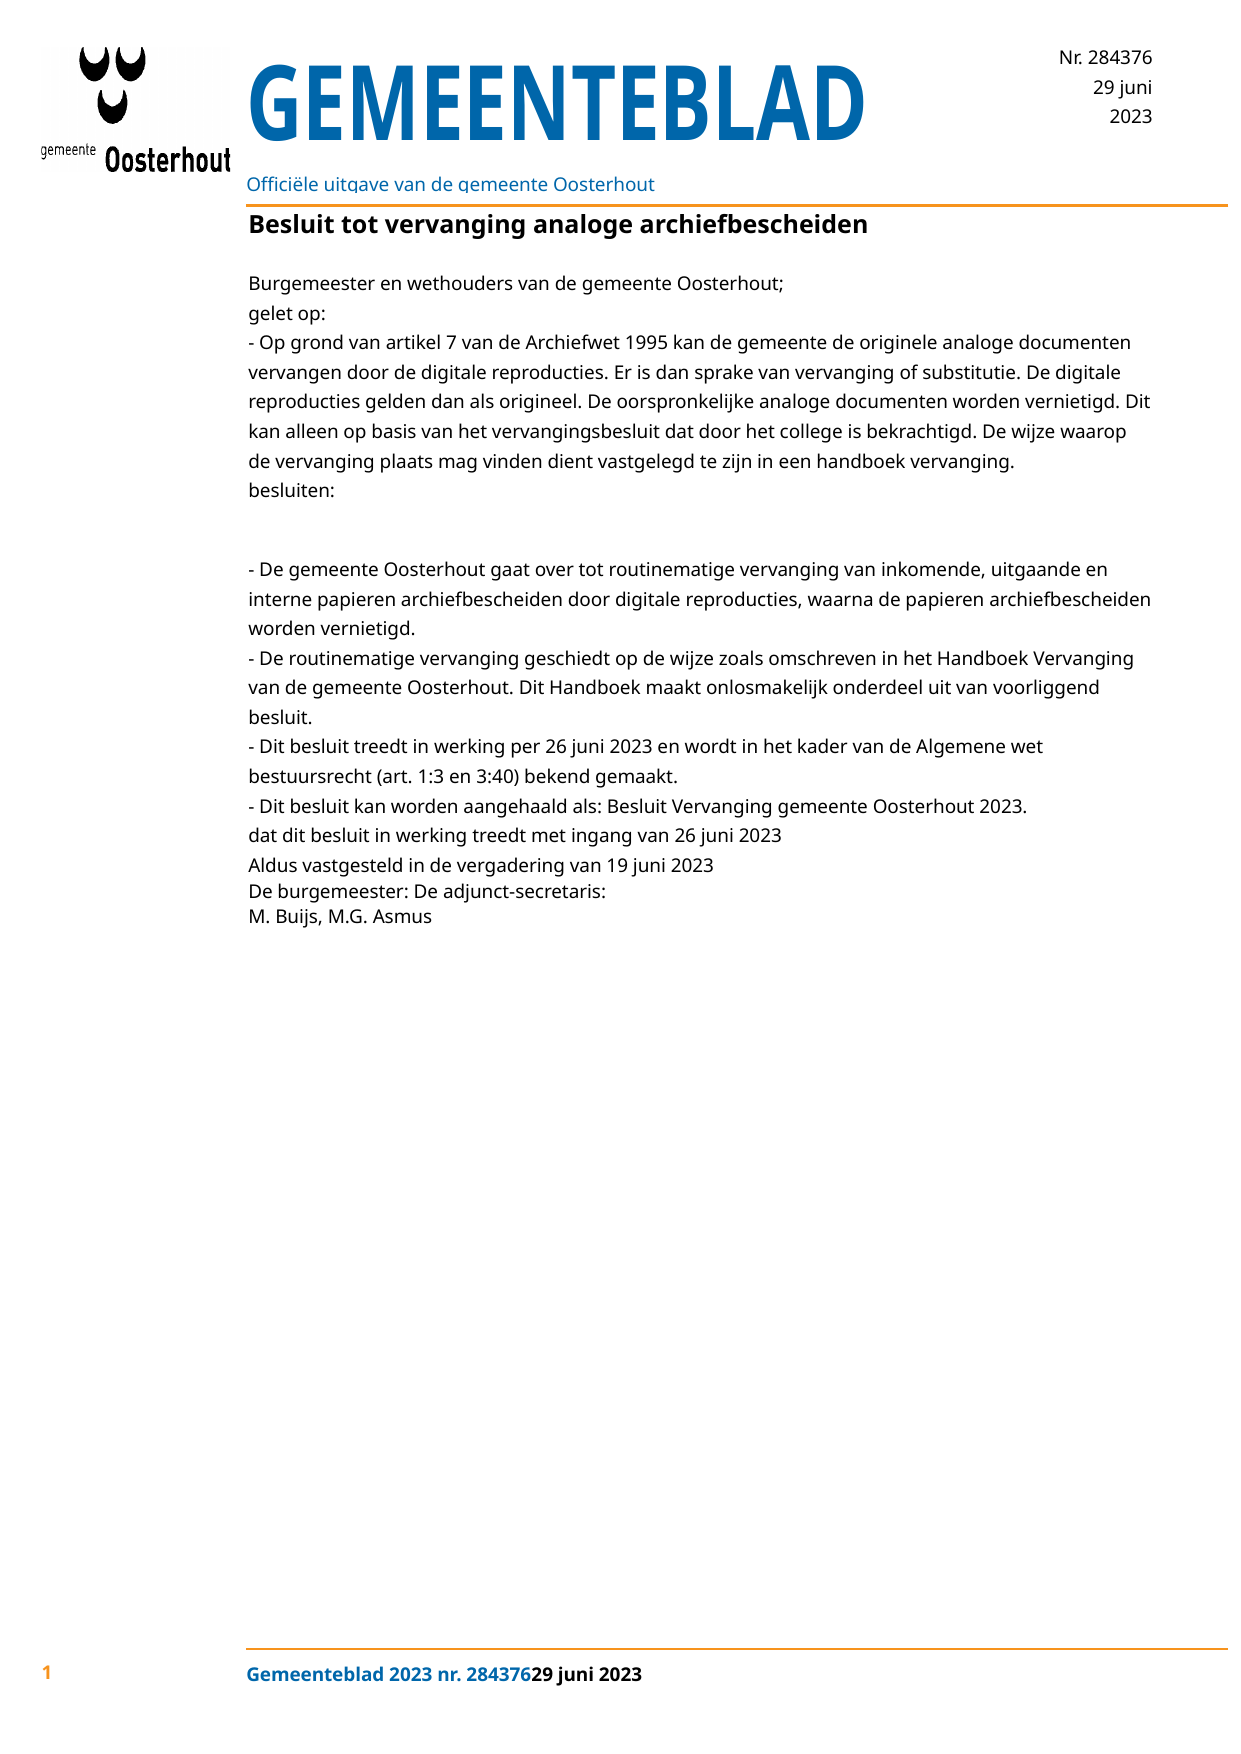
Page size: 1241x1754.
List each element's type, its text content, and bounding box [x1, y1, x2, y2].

text - Dit besluit treedt in werking per 26 juni 2023 en wordt in het kader van de Algemene wet bestuursrecht (art. 1:3 en 3:40) bekend gemaakt. [248, 734, 1152, 789]
text Besluit tot vervanging analoge archiefbescheiden [248, 207, 1152, 241]
text - Op grond van artikel 7 van de Archiefwet 1995 kan de gemeente de originele analoge documenten vervangen door de digitale reproducties. Er is dan sprake van vervanging of substitutie. De digitale reproducties gelden dan als origineel. De oorspronkelijke analoge documenten worden vernietigd. Dit kan alleen op basis van het vervangingsbesluit dat door het college is bekrachtigd. De wijze waarop de vervanging plaats mag vinden dient vastgelegd te zijn in een handboek vervanging. [248, 329, 1152, 473]
text - Dit besluit kan worden aangehaald als: Besluit Vervanging gemeente Oosterhout 2023. [248, 793, 1152, 819]
text besluiten: [248, 477, 1152, 503]
text M. Buijs, M.G. Asmus [248, 903, 1152, 929]
picture [41, 47, 231, 172]
text Aldus vastgesteld in de vergadering van 19 juni 2023 [248, 852, 1152, 878]
text gelet op: [248, 300, 1152, 326]
text dat dit besluit in werking treedt met ingang van 26 juni 2023 [248, 822, 1152, 848]
text Burgemeester en wethouders van de gemeente Oosterhout; [248, 270, 1152, 296]
text - De gemeente Oosterhout gaat over tot routinematige vervanging van inkomende, uitgaande en interne papieren archiefbescheiden door digitale reproducties, waarna de papieren archiefbescheiden worden vernietigd. [248, 556, 1152, 641]
text De burgemeester: De adjunct-secretaris: [248, 878, 1152, 903]
text - De routinematige vervanging geschiedt op de wijze zoals omschreven in het Handboek Vervanging van de gemeente Oosterhout. Dit Handboek maakt onlosmakelijk onderdeel uit van voorliggend besluit. [248, 645, 1152, 730]
